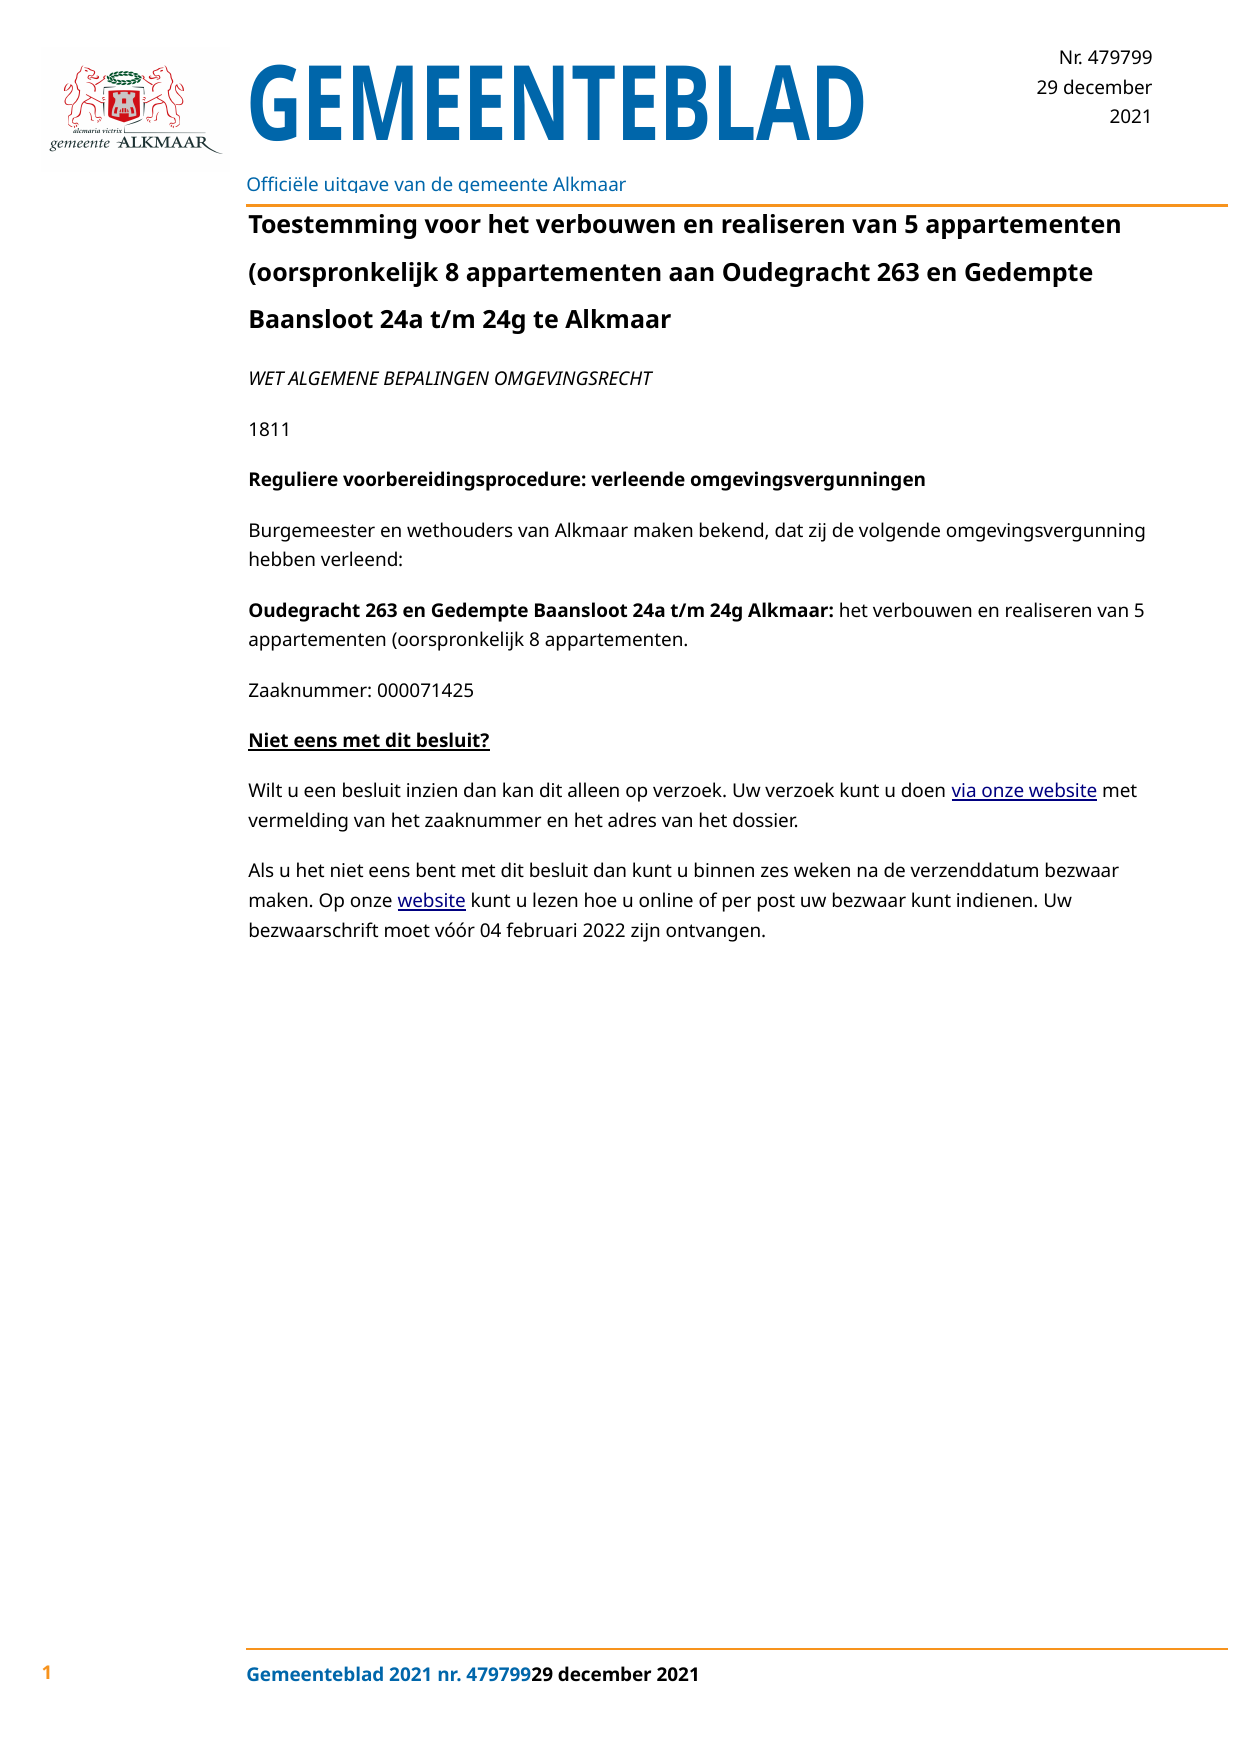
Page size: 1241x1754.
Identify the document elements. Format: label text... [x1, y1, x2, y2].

text WET ALGEMENE BEPALINGEN OMGEVINGSRECHT [248, 366, 1152, 391]
text Als u het niet eens bent met dit besluit dan kunt u binnen zes weken na de verzenddatum bezwaar maken. Op onze website kunt u lezen hoe u online of per post uw bezwaar kunt indienen. Uw bezwaarschrift moet vóór 04 februari 2022 zijn ontvangen. [248, 858, 1152, 942]
picture [41, 47, 231, 172]
text Niet eens met dit besluit? [248, 727, 1152, 753]
text Reguliere voorbereidingsprocedure: verleende omgevingsvergunningen [248, 466, 1152, 492]
text Zaaknummer: 000071425 [248, 677, 1152, 702]
text 1811 [248, 416, 1152, 442]
text Toestemming voor het verbouwen en realiseren van 5 appartementen (oorspronkelijk 8 appartementen aan Oudegracht 263 en Gedempte Baansloot 24a t/m 24g te Alkmaar [248, 207, 1152, 336]
text Burgemeester en wethouders van Alkmaar maken bekend, dat zij de volgende omgevingsvergunning hebben verleend: [248, 517, 1152, 572]
text Oudegracht 263 en Gedempte Baansloot 24a t/m 24g Alkmaar: het verbouwen en realiseren van 5 appartementen (oorspronkelijk 8 appartementen. [248, 597, 1152, 652]
text Wilt u een besluit inzien dan kan dit alleen op verzoek. Uw verzoek kunt u doen via onze website met vermelding van het zaaknummer en het adres van het dossier. [248, 778, 1152, 833]
